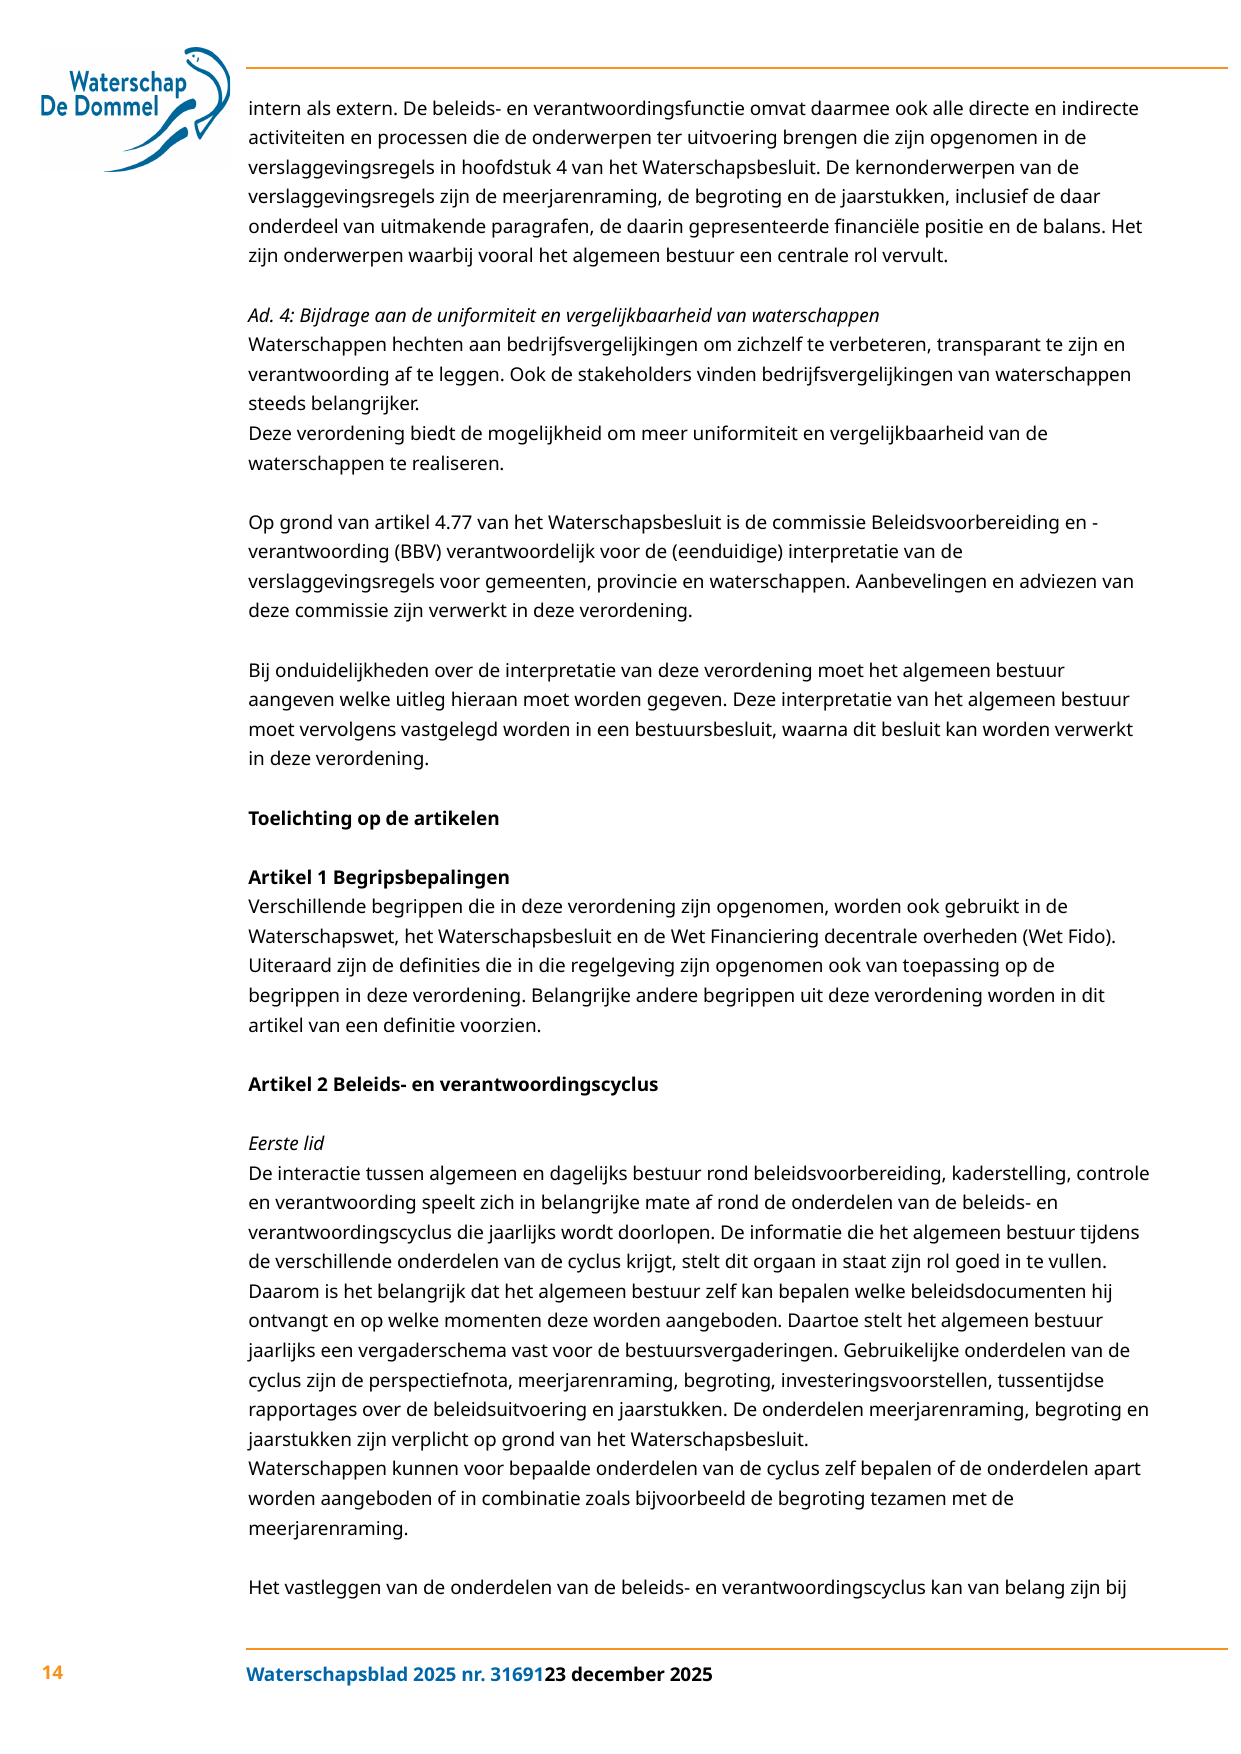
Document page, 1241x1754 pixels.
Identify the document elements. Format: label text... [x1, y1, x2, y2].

text Eerste lid [248, 1130, 1152, 1156]
text Artikel 2 Beleids- en verantwoordingscyclus [248, 1071, 1152, 1097]
text Het vastleggen van de onderdelen van de beleids- en verantwoordingscyclus kan van belang zijn bij [248, 1574, 1152, 1600]
text Ad. 4: Bijdrage aan de uniformiteit en vergelijkbaarheid van waterschappen [248, 302, 1152, 328]
text Verschillende begrippen die in deze verordening zijn opgenomen, worden ook gebruikt in de Waterschapswet, het Waterschapsbesluit en de Wet Financiering decentrale overheden (Wet Fido). Uiteraard zijn de definities die in die regelgeving zijn opgenomen ook van toepassing op de begrippen in deze verordening. Belangrijke andere begrippen uit deze verordening worden in dit artikel van een definitie voorzien. [248, 893, 1152, 1038]
text Op grond van artikel 4.77 van het Waterschapsbesluit is de commissie Beleidsvoorbereiding en -verantwoording (BBV) verantwoordelijk voor de (eenduidige) interpretatie van de verslaggevingsregels voor gemeenten, provincie en waterschappen. Aanbevelingen en adviezen van deze commissie zijn verwerkt in deze verordening. [248, 509, 1152, 623]
picture [204, 47, 231, 76]
text Artikel 1 Begripsbepalingen [248, 864, 1152, 890]
text Waterschappen hechten aan bedrijfsvergelijkingen om zichzelf te verbeteren, transparant te zijn en verantwoording af te leggen. Ook de stakeholders vinden bedrijfsvergelijkingen van waterschappen steeds belangrijker. [248, 331, 1152, 416]
text Deze verordening biedt de mogelijkheid om meer uniformiteit en vergelijkbaarheid van de waterschappen te realiseren. [248, 420, 1152, 476]
text Waterschappen kunnen voor bepaalde onderdelen van de cyclus zelf bepalen of de onderdelen apart worden aangeboden of in combinatie zoals bijvoorbeeld de begroting tezamen met de meerjarenraming. [248, 1456, 1152, 1541]
text De interactie tussen algemeen en dagelijks bestuur rond beleidsvoorbereiding, kaderstelling, controle en verantwoording speelt zich in belangrijke mate af rond de onderdelen van de beleids- en verantwoordingscyclus die jaarlijks wordt doorlopen. De informatie die het algemeen bestuur tijdens de verschillende onderdelen van de cyclus krijgt, stelt dit orgaan in staat zijn rol goed in te vullen. Daarom is het belangrijk dat het algemeen bestuur zelf kan bepalen welke beleidsdocumenten hij ontvangt en op welke momenten deze worden aangeboden. Daartoe stelt het algemeen bestuur jaarlijks een vergaderschema vast voor de bestuursvergaderingen. Gebruikelijke onderdelen van de cyclus zijn de perspectiefnota, meerjarenraming, begroting, investeringsvoorstellen, tussentijdse rapportages over de beleidsuitvoering en jaarstukken. De onderdelen meerjarenraming, begroting en jaarstukken zijn verplicht op grond van het Waterschapsbesluit. [248, 1160, 1152, 1452]
text Toelichting op de artikelen [248, 805, 1152, 831]
picture [198, 118, 210, 131]
picture [45, 99, 51, 111]
text Bij onduidelijkheden over de interpretatie van deze verordening moet het algemeen bestuur aangeven welke uitleg hieraan moet worden gegeven. Deze interpretatie van het algemeen bestuur moet vervolgens vastgelegd worden in een bestuursbesluit, waarna dit besluit kan worden verwerkt in deze verordening. [248, 657, 1152, 771]
picture [41, 47, 231, 172]
text intern als extern. De beleids- en verantwoordingsfunctie omvat daarmee ook alle directe en indirecte activiteiten en processen die de onderwerpen ter uitvoering brengen die zijn opgenomen in de verslaggevingsregels in hoofdstuk 4 van het Waterschapsbesluit. De kernonderwerpen van de verslaggevingsregels zijn de meerjarenraming, de begroting en de jaarstukken, inclusief de daar onderdeel van uitmakende paragrafen, de daarin gepresenteerde financiële positie en de balans. Het zijn onderwerpen waarbij vooral het algemeen bestuur een centrale rol vervult. [248, 95, 1152, 268]
